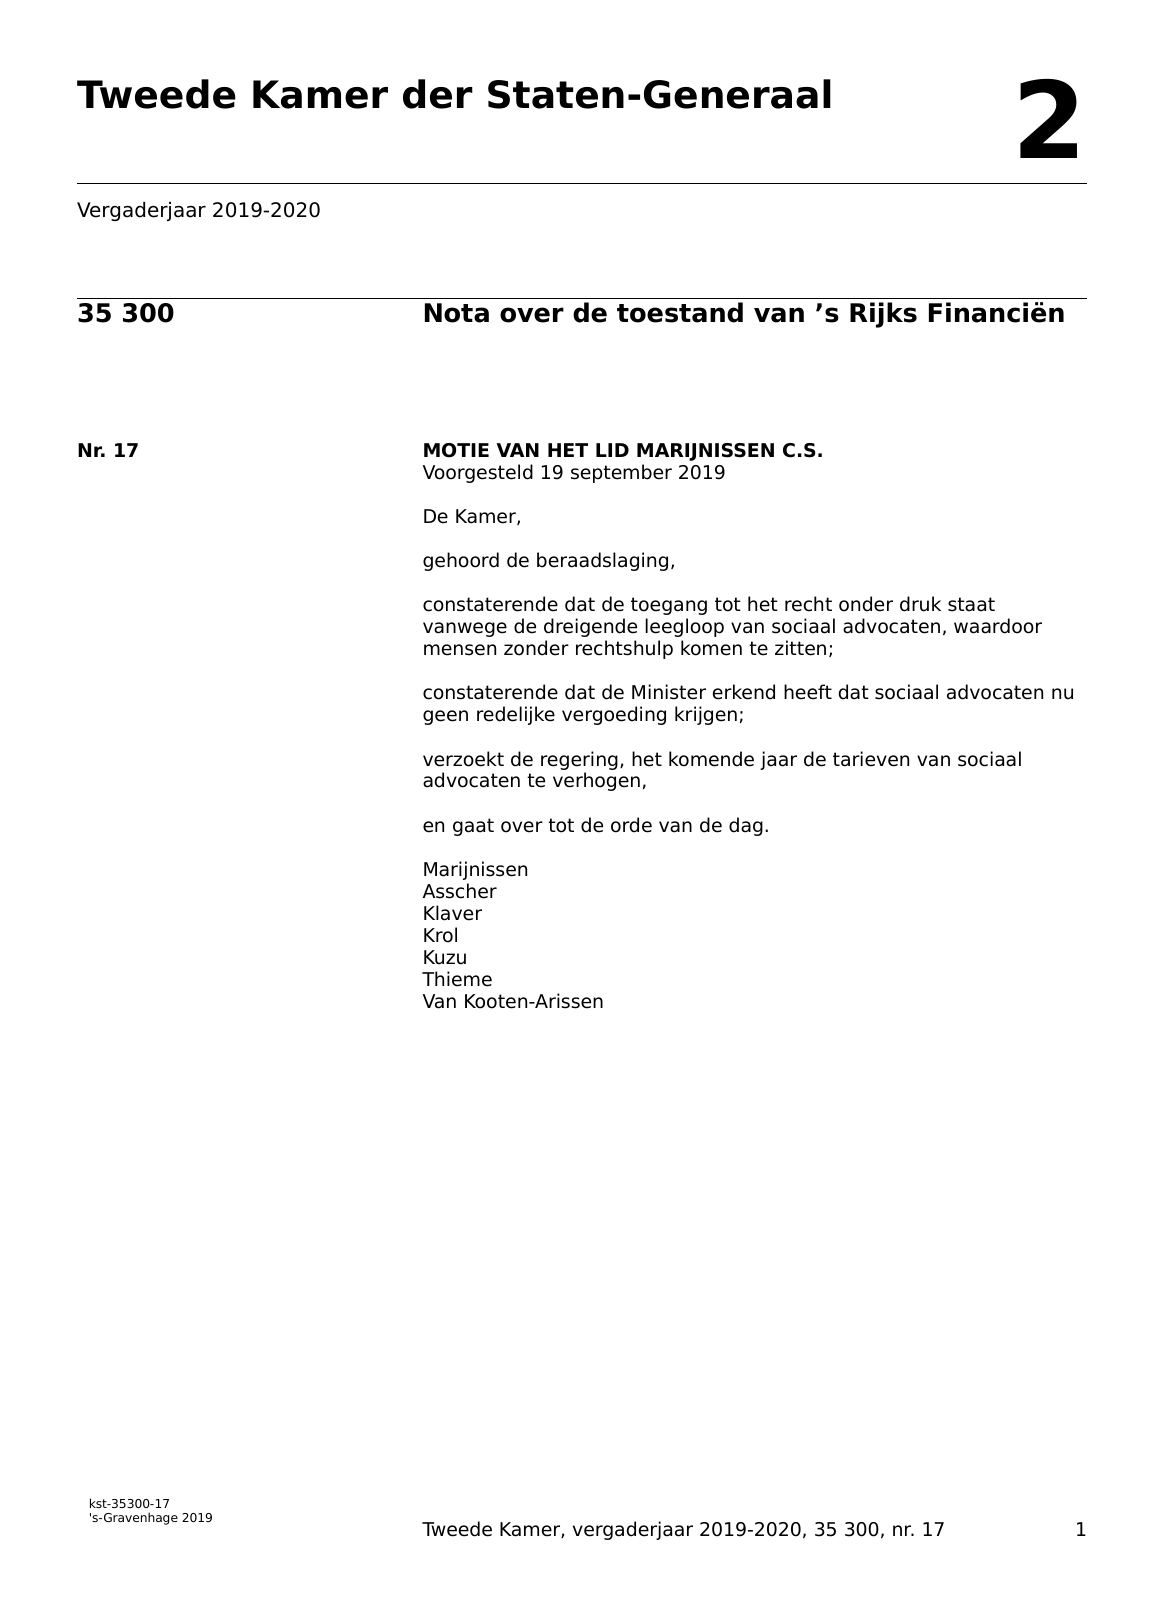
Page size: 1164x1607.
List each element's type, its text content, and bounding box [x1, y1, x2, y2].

text verzoekt de regering, het komende jaar de tarieven van sociaal advocaten te verhogen, [422, 748, 1087, 792]
text Klaver [422, 903, 1087, 925]
text Voorgesteld 19 september 2019 [422, 462, 1087, 484]
text Marijnissen [422, 859, 1087, 881]
text 's-Gravenhage 2019 [88, 1511, 323, 1525]
table_cell Vergaderjaar 2019-2020 [77, 184, 1087, 298]
text Asscher [422, 881, 1087, 903]
text Thieme [422, 969, 1087, 991]
text Van Kooten-Arissen [422, 991, 1087, 1013]
text De Kamer, [422, 506, 1087, 528]
table_header Tweede Kamer der Staten-Generaal [77, 59, 886, 183]
subtitle Nr. 17 MOTIE VAN HET LID MARIJNISSEN C.S. [77, 440, 1087, 462]
text Kuzu [422, 947, 1087, 969]
text en gaat over tot de orde van de dag. [422, 814, 1087, 837]
text constaterende dat de toegang tot het recht onder druk staat vanwege de dreigende leegloop van sociaal advocaten, waardoor mensen zonder rechtshulp komen te zitten; [422, 594, 1087, 660]
text Krol [422, 925, 1087, 947]
text kst-35300-17 [88, 1497, 323, 1511]
table_header 2 [886, 59, 1087, 183]
text constaterende dat de Minister erkend heeft dat sociaal advocaten nu geen redelijke vergoeding krijgen; [422, 682, 1087, 726]
subtitle 35 300 Nota over de toestand van ’s Rijks Financiën [77, 299, 1087, 329]
text gehoord de beraadslaging, [422, 550, 1087, 572]
